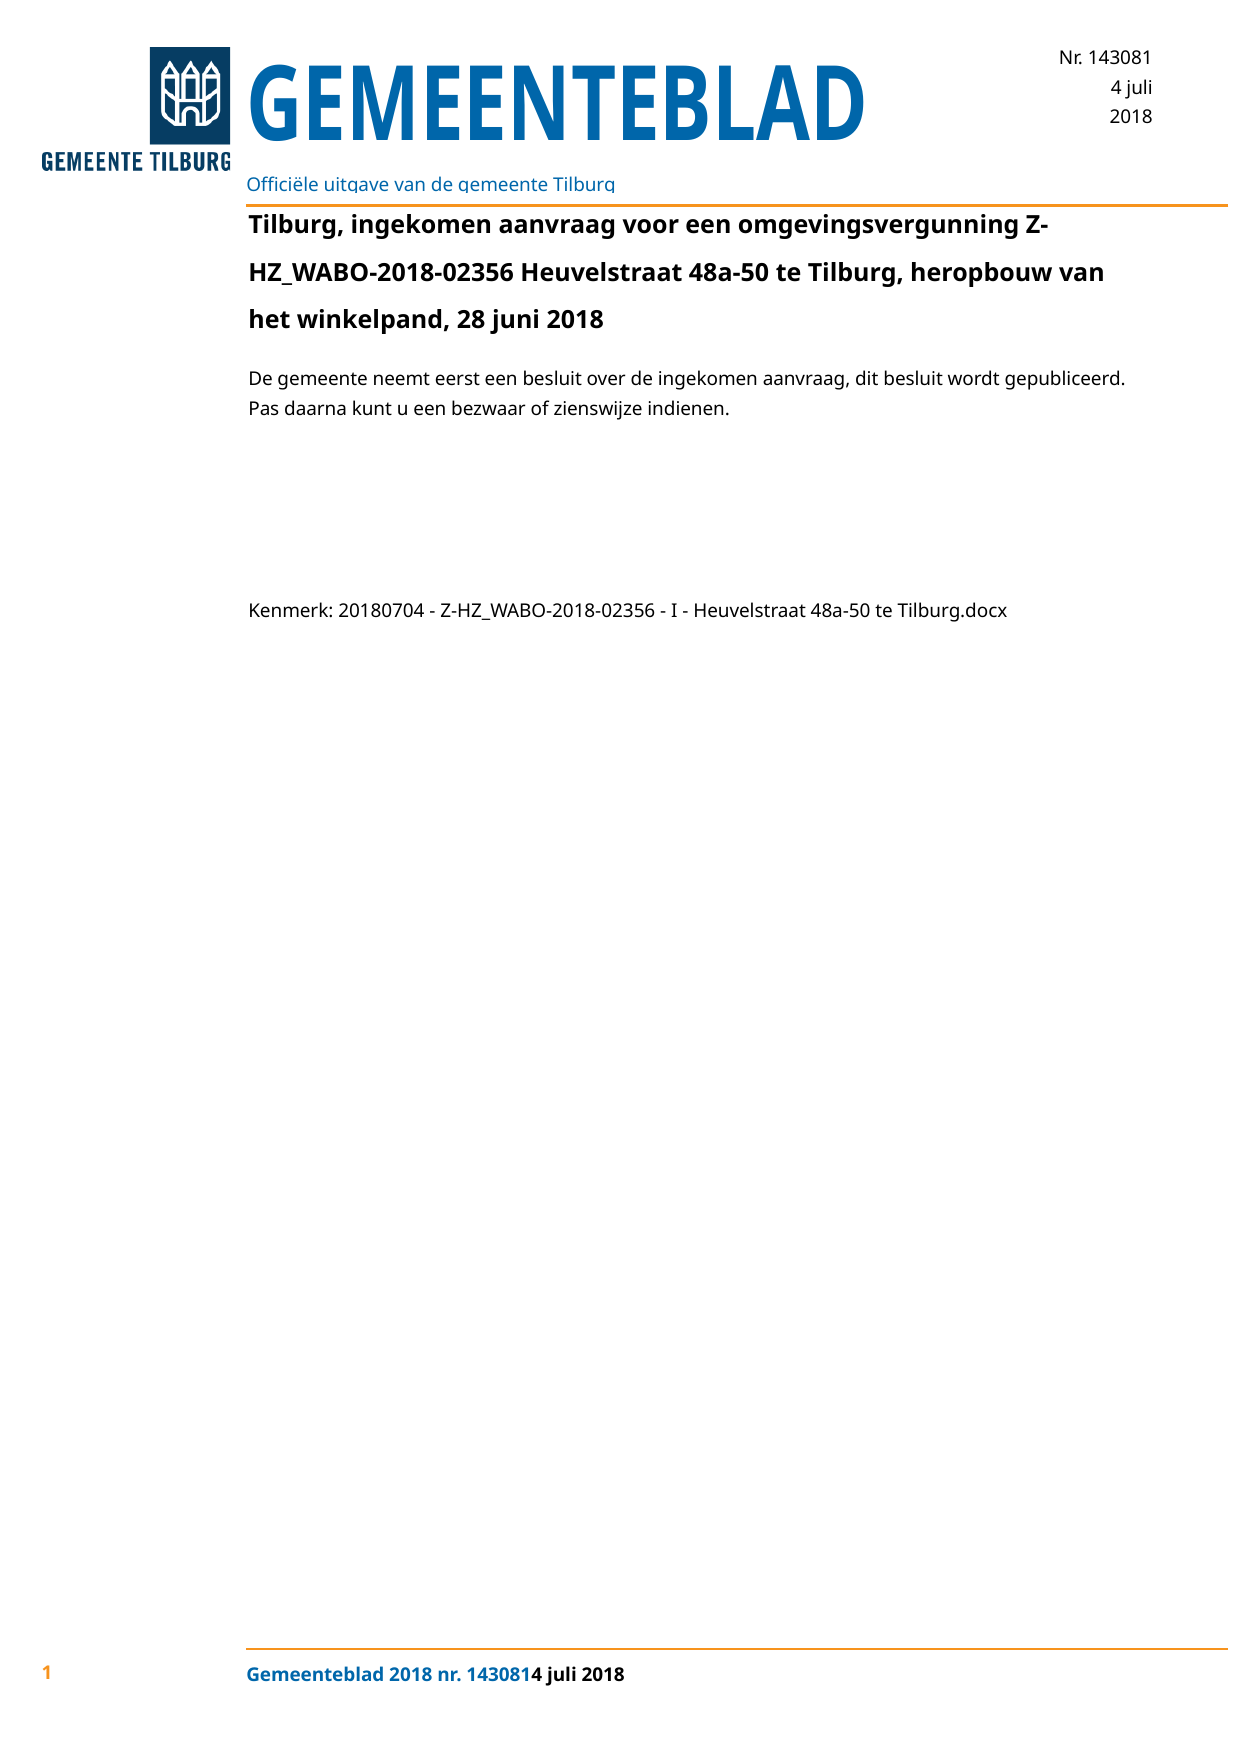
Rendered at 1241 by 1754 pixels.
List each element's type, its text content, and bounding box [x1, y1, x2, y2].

text Tilburg, ingekomen aanvraag voor een omgevingsvergunning Z-HZ_WABO-2018-02356 Heuvelstraat 48a-50 te Tilburg, heropbouw van het winkelpand, 28 juni 2018 [248, 207, 1152, 336]
picture [41, 47, 231, 172]
text De gemeente neemt eerst een besluit over de ingekomen aanvraag, dit besluit wordt gepubliceerd. Pas daarna kunt u een bezwaar of zienswijze indienen. [248, 366, 1152, 421]
text Kenmerk: 20180704 - Z-HZ_WABO-2018-02356 - I - Heuvelstraat 48a-50 te Tilburg.docx [248, 597, 1152, 622]
